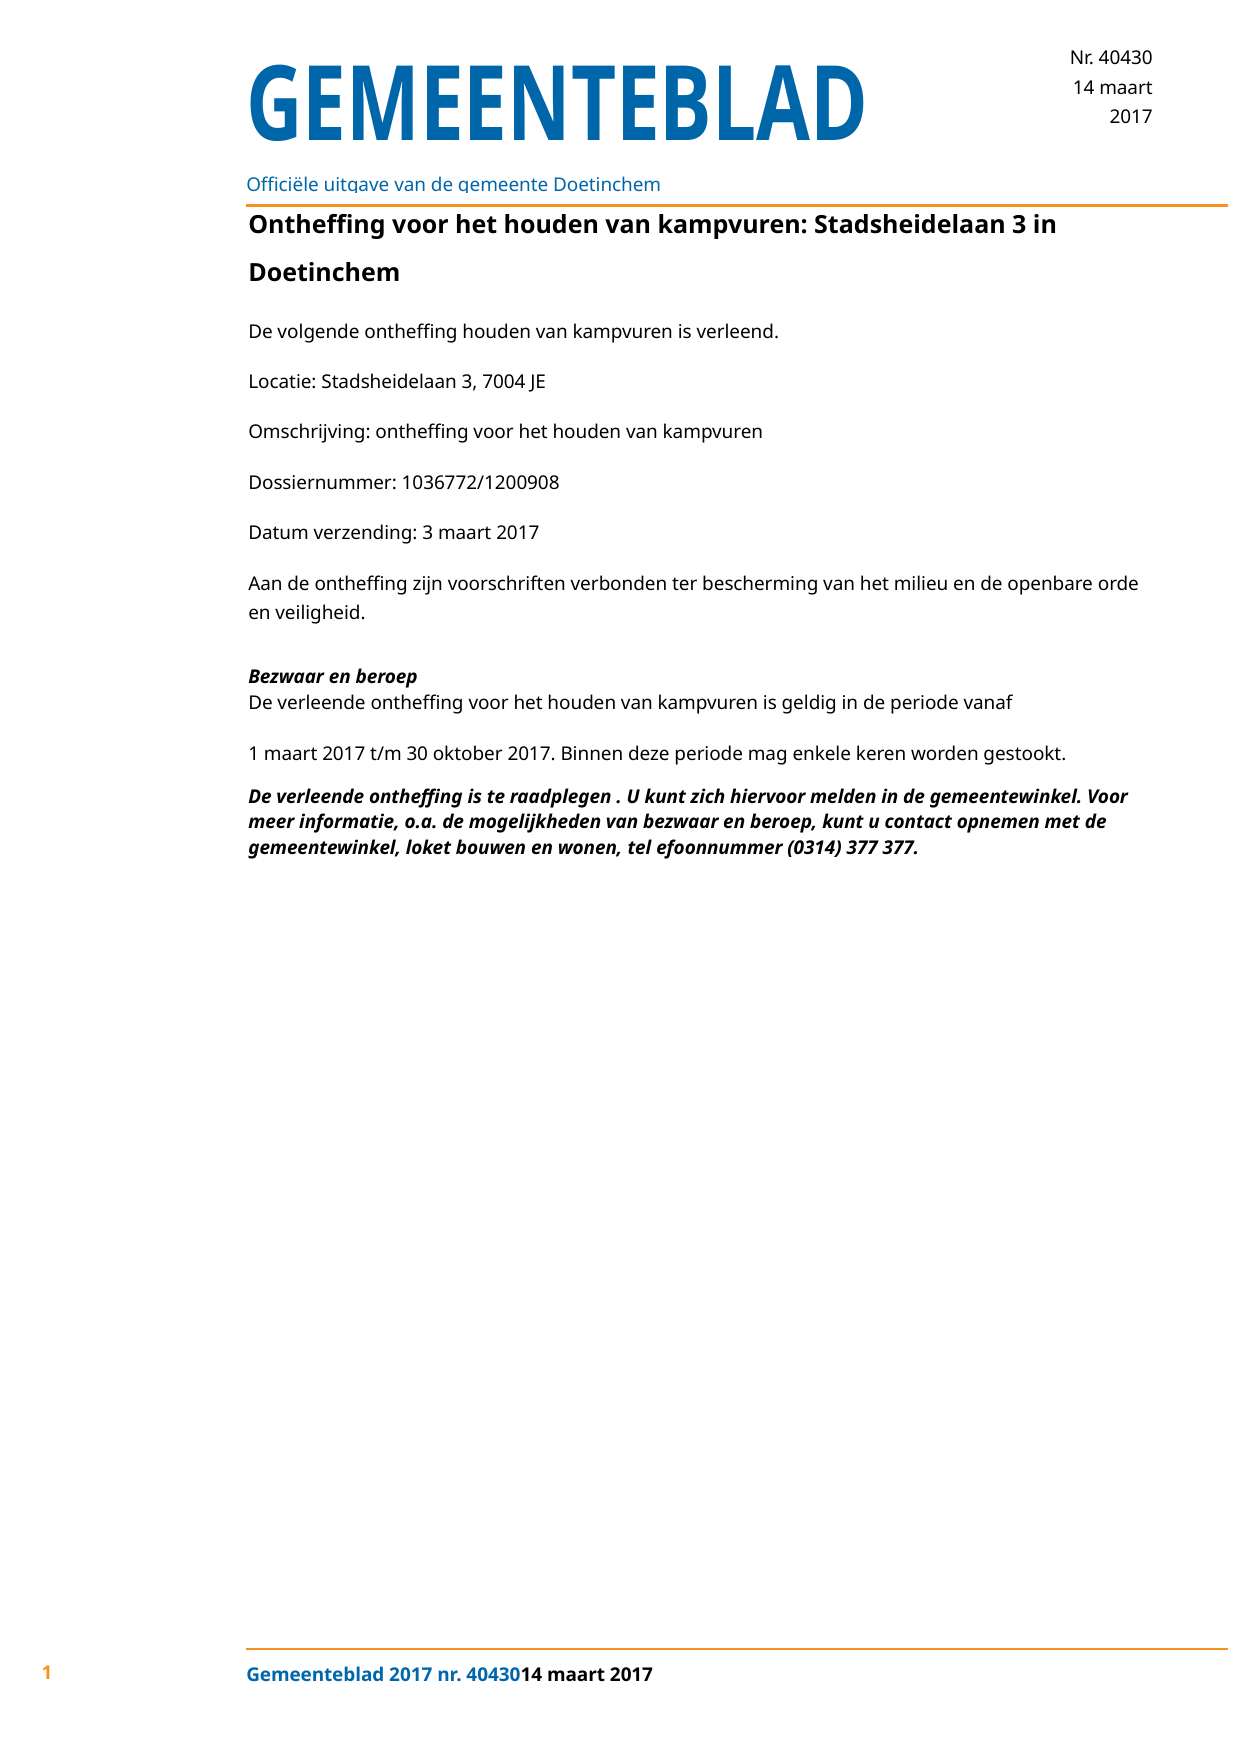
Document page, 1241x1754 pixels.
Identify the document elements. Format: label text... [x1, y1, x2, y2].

text De verleende ontheffing is te raadplegen . U kunt zich hiervoor melden in de gemeentewinkel. Voor meer informatie, o.a. de mogelijkheden van bezwaar en beroep, kunt u contact opnemen met de gemeentewinkel, loket bouwen en wonen, tel efoonnummer (0314) 377 377. [248, 783, 1152, 860]
text Bezwaar en beroep [248, 663, 1152, 689]
text Aan de ontheffing zijn voorschriften verbonden ter bescherming van het milieu en de openbare orde en veiligheid. [248, 570, 1152, 625]
text Dossiernummer: 1036772/1200908 [248, 469, 1152, 495]
text Omschrijving: ontheffing voor het houden van kampvuren [248, 419, 1152, 444]
text Datum verzending: 3 maart 2017 [248, 519, 1152, 545]
picture [41, 47, 231, 172]
text 1 maart 2017 t/m 30 oktober 2017. Binnen deze periode mag enkele keren worden gestookt. [248, 740, 1152, 765]
text De verleende ontheffing voor het houden van kampvuren is geldig in de periode vanaf [248, 689, 1152, 715]
text Locatie: Stadsheidelaan 3, 7004 JE [248, 368, 1152, 394]
text Ontheffing voor het houden van kampvuren: Stadsheidelaan 3 in Doetinchem [248, 207, 1152, 288]
text De volgende ontheffing houden van kampvuren is verleend. [248, 318, 1152, 344]
